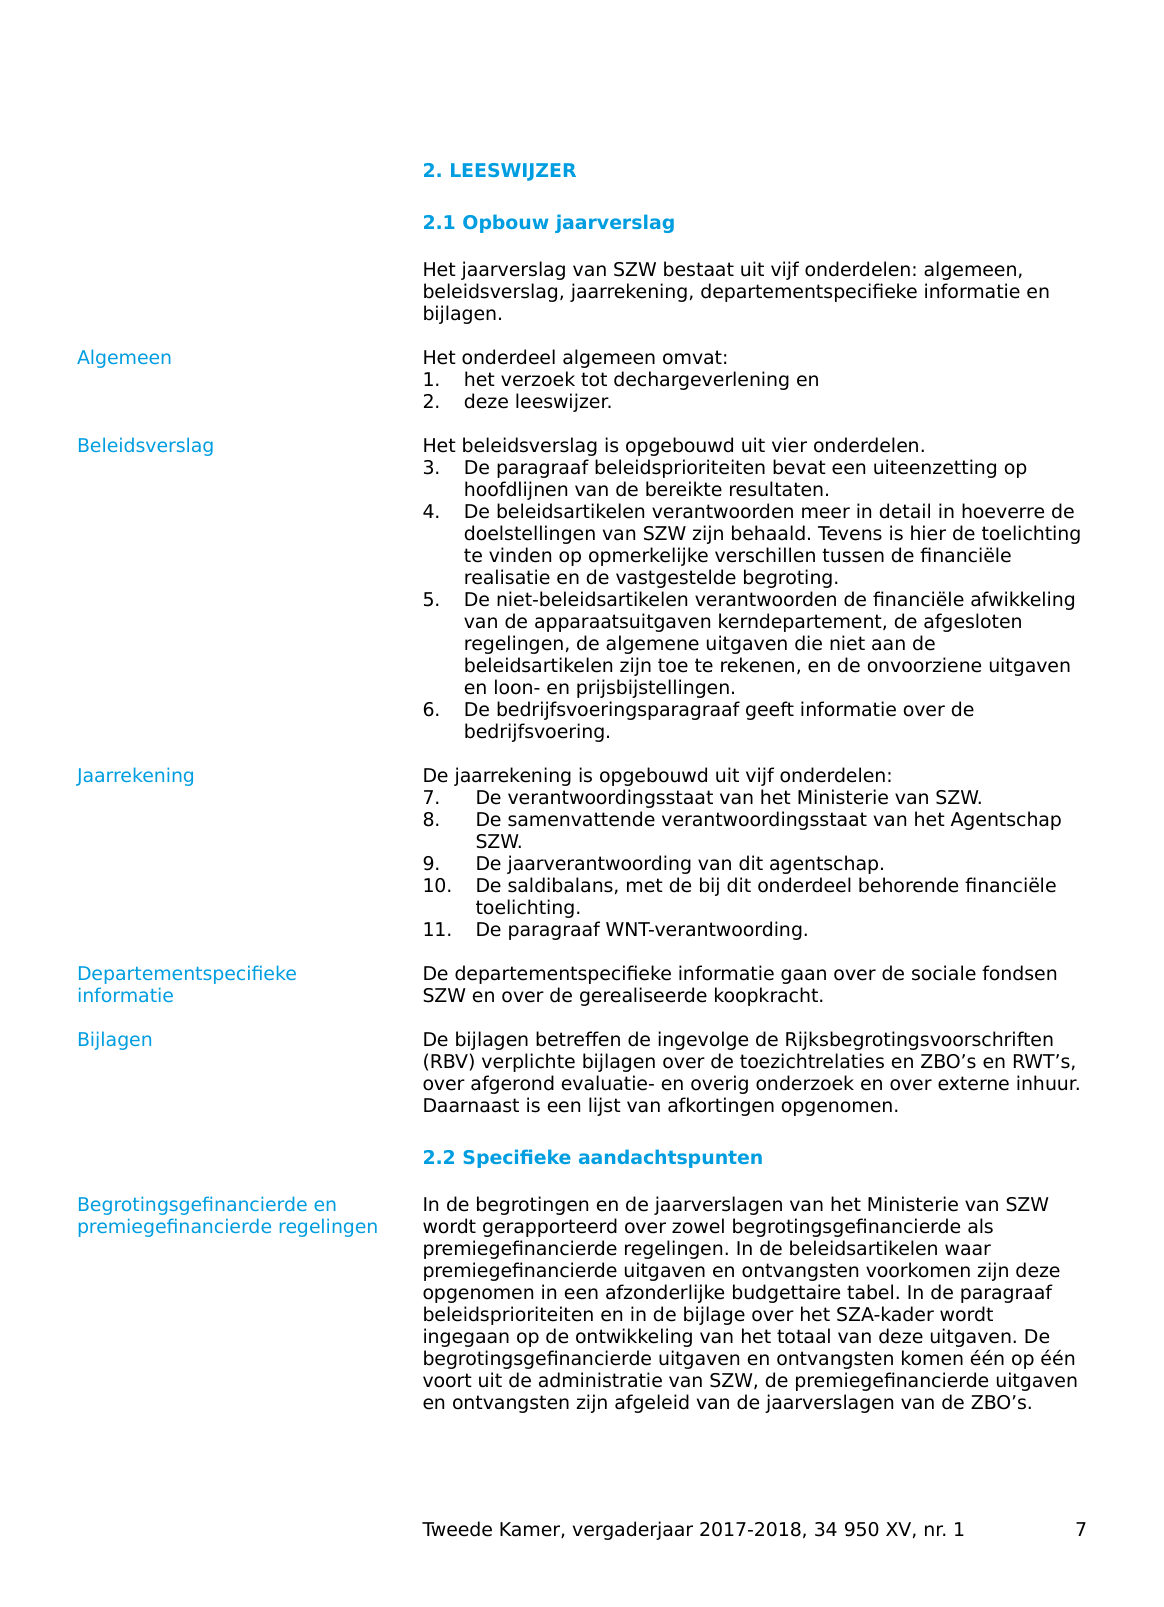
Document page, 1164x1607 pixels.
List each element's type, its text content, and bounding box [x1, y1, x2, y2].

text 6. De bedrijfsvoeringsparagraaf geeft informatie over de bedrijfsvoering. [422, 699, 1087, 743]
text [77, 787, 399, 795]
text Het jaarverslag van SZW bestaat uit vijf onderdelen: algemeen, beleidsverslag, jaarrekening, departementspecifieke informatie en bijlagen. [422, 259, 1087, 325]
text 2. deze leeswijzer. [422, 391, 1087, 413]
text 10. De saldibalans, met de bij dit onderdeel behorende financiële toelichting. [422, 875, 1087, 919]
text Het onderdeel algemeen omvat: [422, 347, 1087, 369]
text 5. De niet-beleidsartikelen verantwoorden de financiële afwikkeling van de apparaatsuitgaven kerndepartement, de afgesloten regelingen, de algemene uitgaven die niet aan de beleidsartikelen zijn toe te rekenen, en de onvoorziene uitgaven en loon- en prijsbijstellingen. [422, 589, 1087, 699]
text [77, 457, 399, 465]
text 7. De verantwoordingsstaat van het Ministerie van SZW. [422, 787, 1087, 809]
text 1. het verzoek tot dechargeverlening en [422, 369, 1087, 391]
text [77, 369, 399, 377]
subtitle 2. LEESWIJZER [422, 160, 1087, 182]
text De bijlagen betreffen de ingevolge de Rijksbegrotingsvoorschriften (RBV) verplichte bijlagen over de toezichtrelaties en ZBO’s en RWT’s, over afgerond evaluatie- en overig onderzoek en over externe inhuur. Daarnaast is een lijst van afkortingen opgenomen. [422, 1029, 1087, 1117]
text Beleidsverslag [77, 435, 399, 457]
subtitle 2.1 Opbouw jaarverslag [422, 212, 1087, 234]
text Het beleidsverslag is opgebouwd uit vier onderdelen. [422, 435, 1087, 457]
text 4. De beleidsartikelen verantwoorden meer in detail in hoeverre de doelstellingen van SZW zijn behaald. Tevens is hier de toelichting te vinden op opmerkelijke verschillen tussen de financiële realisatie en de vastgestelde begroting. [422, 501, 1087, 589]
subtitle 2.2 Specifieke aandachtspunten [422, 1147, 1087, 1169]
text 3. De paragraaf beleidsprioriteiten bevat een uiteenzetting op hoofdlijnen van de bereikte resultaten. [422, 457, 1087, 501]
text Algemeen [77, 347, 399, 369]
text 8. De samenvattende verantwoordingsstaat van het Agentschap SZW. [422, 809, 1087, 853]
text 11. De paragraaf WNT-verantwoording. [422, 919, 1087, 941]
text 9. De jaarverantwoording van dit agentschap. [422, 853, 1087, 875]
text In de begrotingen en de jaarverslagen van het Ministerie van SZW wordt gerapporteerd over zowel begrotingsgefinancierde als premiegefinancierde regelingen. In de beleidsartikelen waar premiegefinancierde uitgaven en ontvangsten voorkomen zijn deze opgenomen in een afzonderlijke budgettaire tabel. In de paragraaf beleidsprioriteiten en in de bijlage over het SZA-kader wordt ingegaan op de ontwikkeling van het totaal van deze uitgaven. De begrotingsgefinancierde uitgaven en ontvangsten komen één op één voort uit de administratie van SZW, de premiegefinancierde uitgaven en ontvangsten zijn afgeleid van de jaarverslagen van de ZBO’s. [422, 1194, 1087, 1414]
text De jaarrekening is opgebouwd uit vijf onderdelen: [422, 765, 1087, 787]
text Begrotingsgefinancierde en premiegefinancierde regelingen [77, 1194, 399, 1238]
text Bijlagen [77, 1029, 399, 1051]
text De departementspecifieke informatie gaan over de sociale fondsen SZW en over de gerealiseerde koopkracht. [422, 963, 1087, 1007]
text Jaarrekening [77, 765, 399, 787]
text Departementspecifieke informatie [77, 963, 399, 1007]
